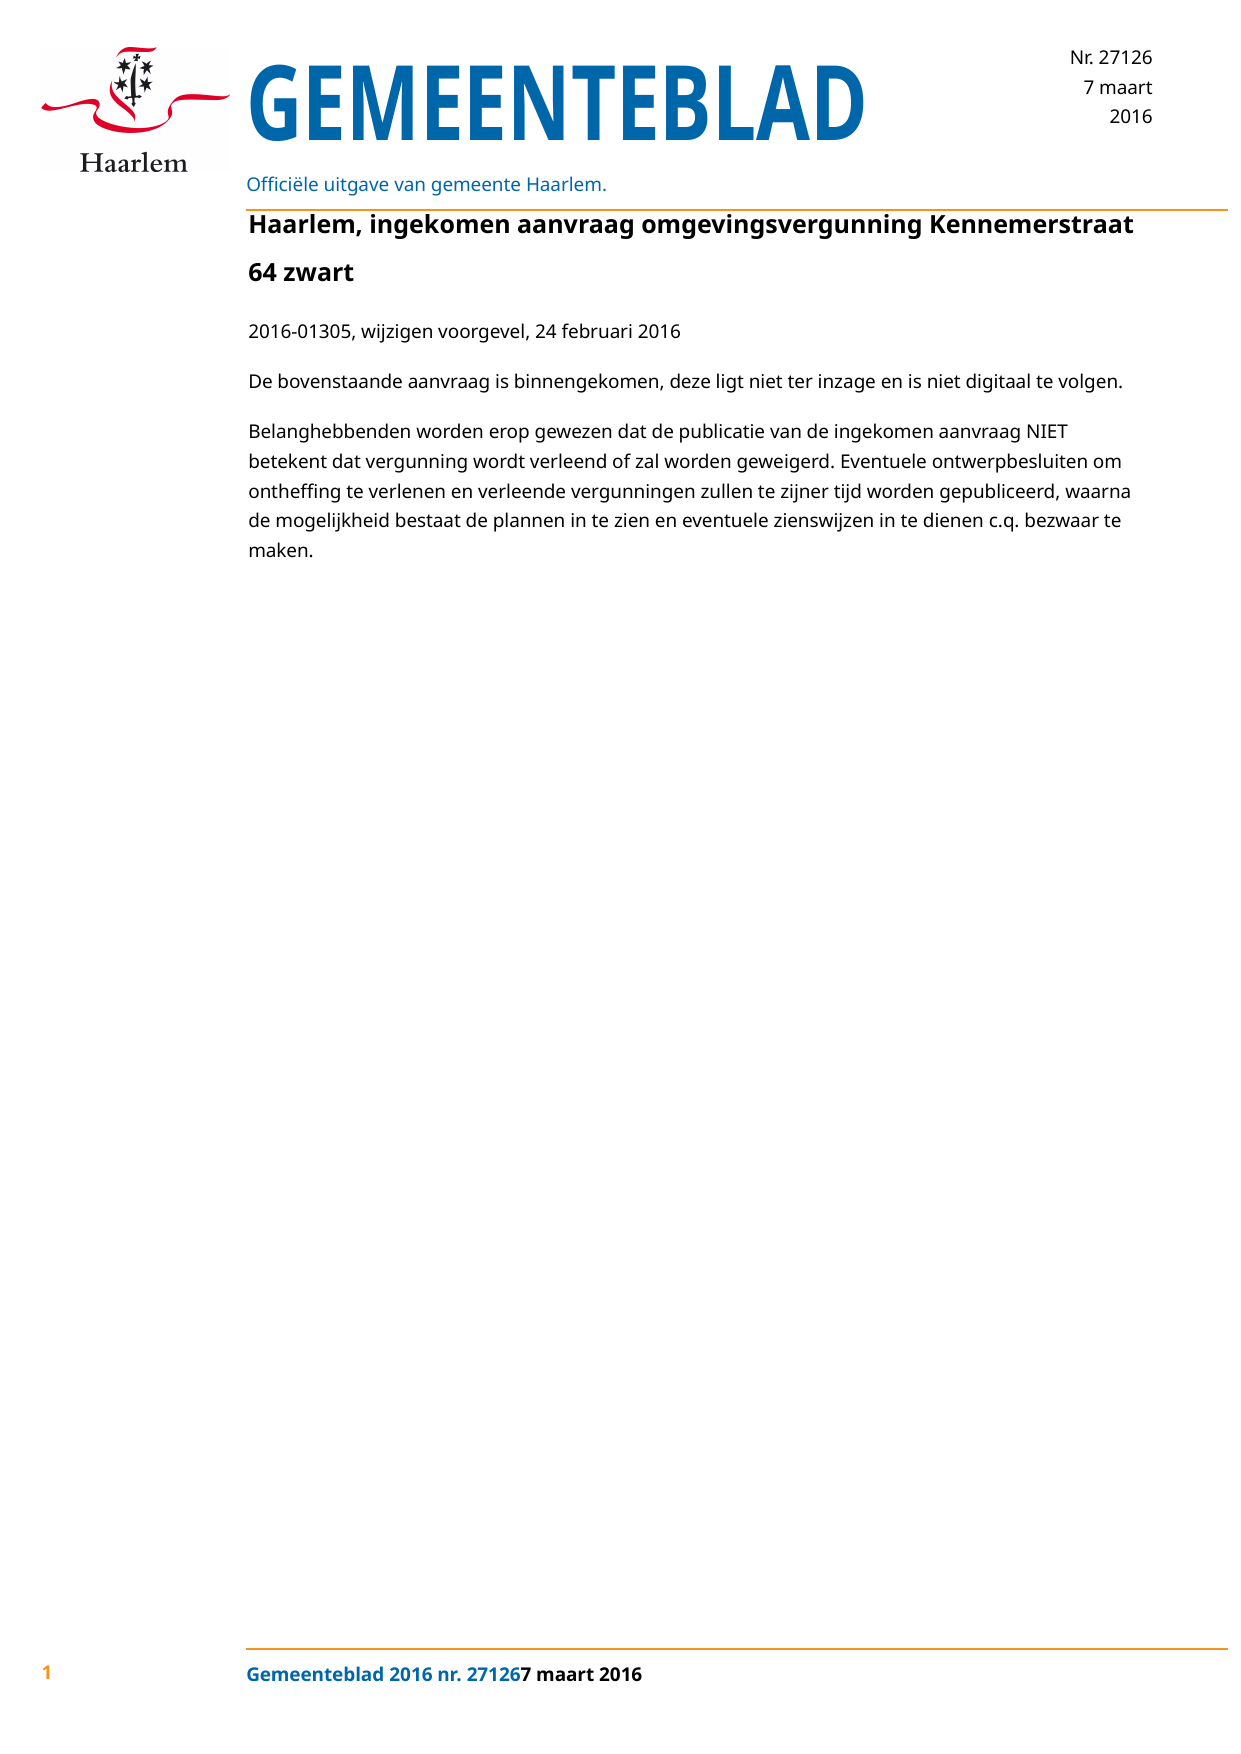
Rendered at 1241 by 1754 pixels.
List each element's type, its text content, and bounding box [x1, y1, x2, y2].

picture [41, 47, 231, 172]
text De bovenstaande aanvraag is binnengekomen, deze ligt niet ter inzage en is niet digitaal te volgen. [248, 368, 1152, 394]
text Belanghebbenden worden erop gewezen dat de publicatie van de ingekomen aanvraag NIET betekent dat vergunning wordt verleend of zal worden geweigerd. Eventuele ontwerpbesluiten om ontheffing te verlenen en verleende vergunningen zullen te zijner tijd worden gepubliceerd, waarna de mogelijkheid bestaat de plannen in te zien en eventuele zienswijzen in te dienen c.q. bezwaar te maken. [248, 419, 1152, 563]
text 2016-01305, wijzigen voorgevel, 24 februari 2016 [248, 318, 1152, 344]
text Haarlem, ingekomen aanvraag omgevingsvergunning Kennemerstraat 64 zwart [248, 211, 1152, 288]
